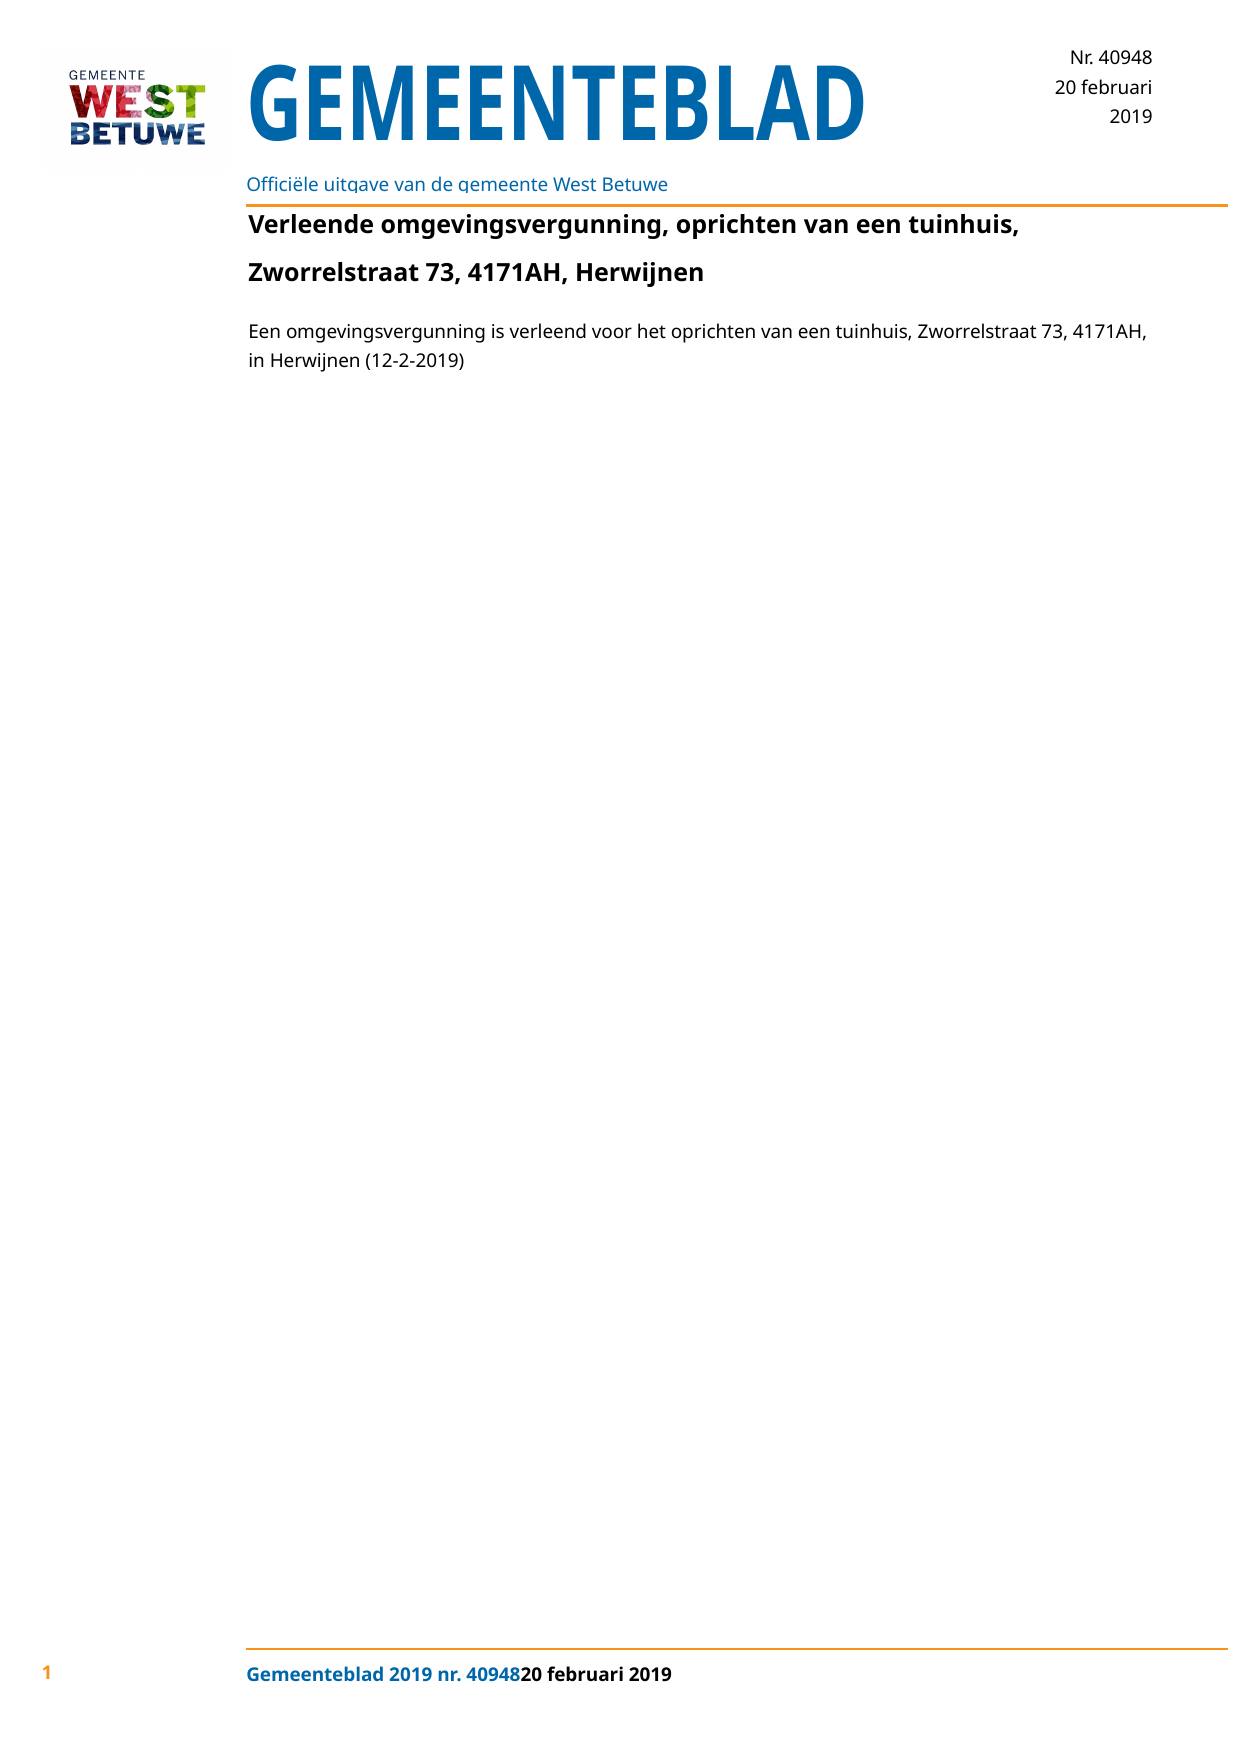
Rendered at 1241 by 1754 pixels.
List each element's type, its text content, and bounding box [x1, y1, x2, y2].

text Verleende omgevingsvergunning, oprichten van een tuinhuis, Zworrelstraat 73, 4171AH, Herwijnen [248, 207, 1152, 288]
text Een omgevingsvergunning is verleend voor het oprichten van een tuinhuis, Zworrelstraat 73, 4171AH, in Herwijnen (12-2-2019) [248, 318, 1152, 373]
picture [41, 47, 231, 172]
